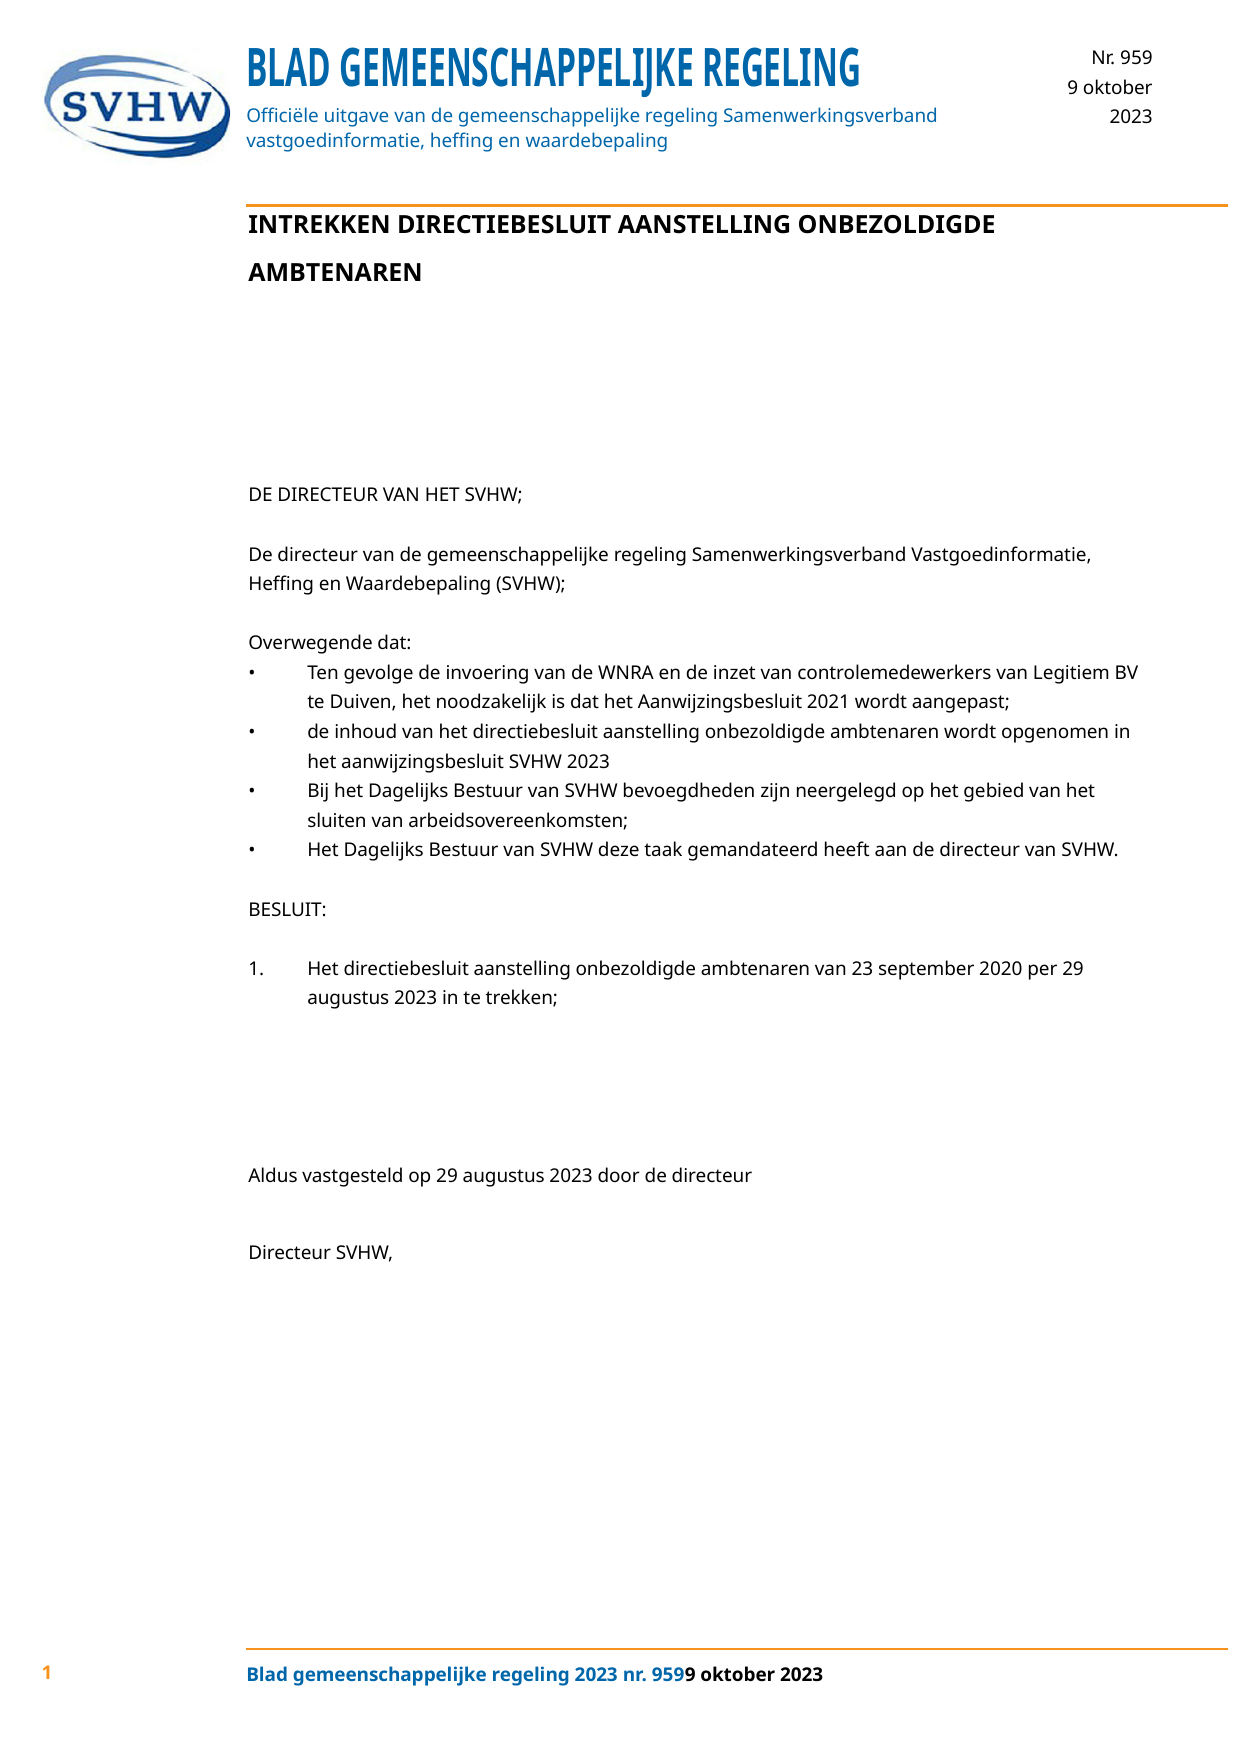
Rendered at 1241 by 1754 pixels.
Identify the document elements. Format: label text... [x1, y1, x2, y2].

text Aldus vastgesteld op 29 augustus 2023 door de directeur [248, 1162, 1152, 1188]
text BESLUIT: [248, 896, 1152, 922]
text INTREKKEN DIRECTIEBESLUIT AANSTELLING ONBEZOLDIGDE AMBTENAREN [248, 207, 1152, 288]
list Ten gevolge de invoering van de WNRA en de inzet van controlemedewerkers van Legitiem BV te Duiven, het noodzakelijk is dat het Aanwijzingsbesluit 2021 wordt aangepast; [248, 659, 1152, 714]
list Bij het Dagelijks Bestuur van SVHW bevoegdheden zijn neergelegd op het gebied van het sluiten van arbeidsovereenkomsten; [248, 777, 1152, 833]
text Directeur SVHW, [248, 1239, 1152, 1265]
text DE DIRECTEUR VAN HET SVHW; [248, 482, 1152, 507]
list Het Dagelijks Bestuur van SVHW deze taak gemandateerd heeft aan de directeur van SVHW. [248, 837, 1152, 862]
text Overwegende dat: [248, 629, 1152, 655]
list Het directiebesluit aanstelling onbezoldigde ambtenaren van 23 september 2020 per 29 augustus 2023 in te trekken; [248, 955, 1152, 1010]
picture [41, 47, 231, 172]
text De directeur van de gemeenschappelijke regeling Samenwerkingsverband Vastgoedinformatie, Heffing en Waardebepaling (SVHW); [248, 541, 1152, 596]
list de inhoud van het directiebesluit aanstelling onbezoldigde ambtenaren wordt opgenomen in het aanwijzingsbesluit SVHW 2023 [248, 718, 1152, 774]
